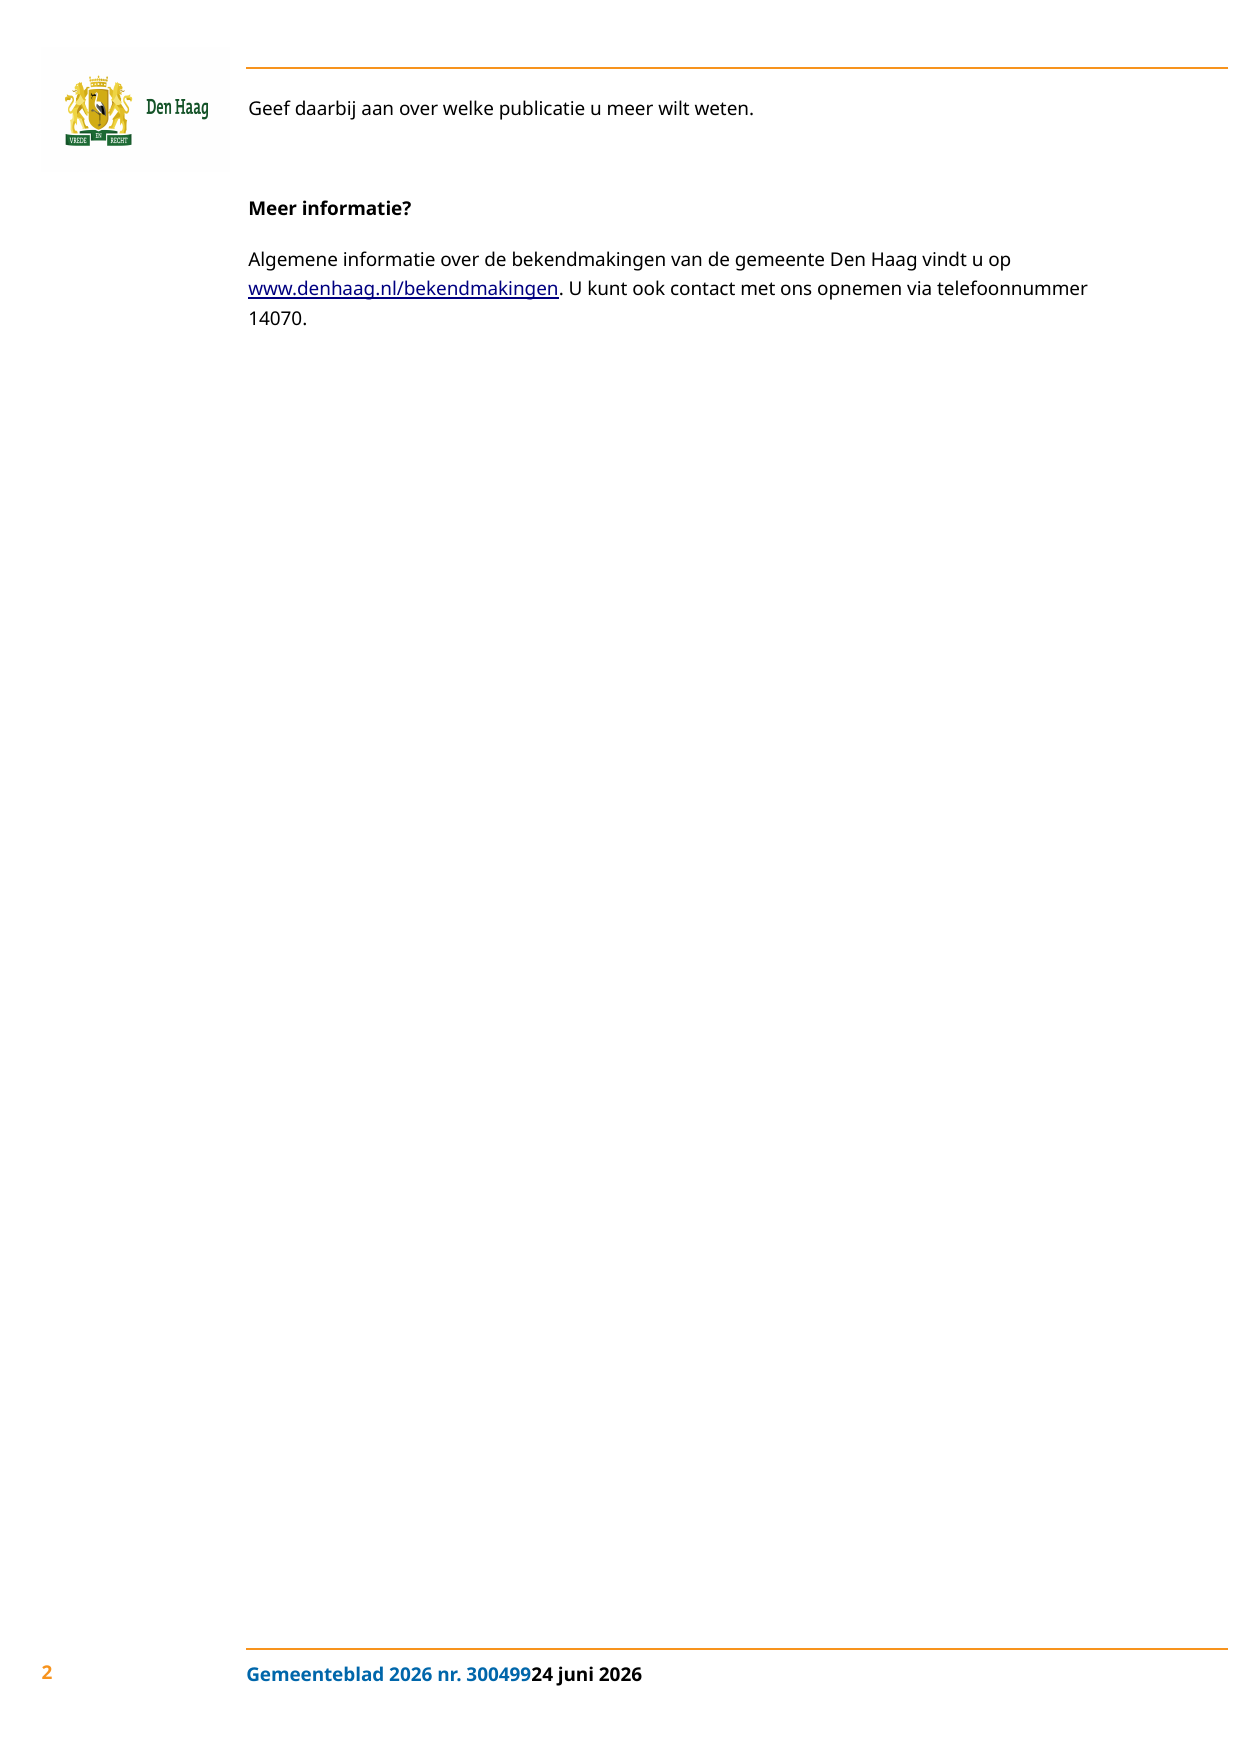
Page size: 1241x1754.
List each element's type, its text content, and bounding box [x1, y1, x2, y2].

picture [41, 47, 231, 172]
text Meer informatie? [248, 196, 1152, 221]
text Algemene informatie over de bekendmakingen van de gemeente Den Haag vindt u op www.denhaag.nl/bekendmakingen. U kunt ook contact met ons opnemen via telefoonnummer 14070. [248, 246, 1152, 331]
text Geef daarbij aan over welke publicatie u meer wilt weten. [248, 95, 1152, 121]
